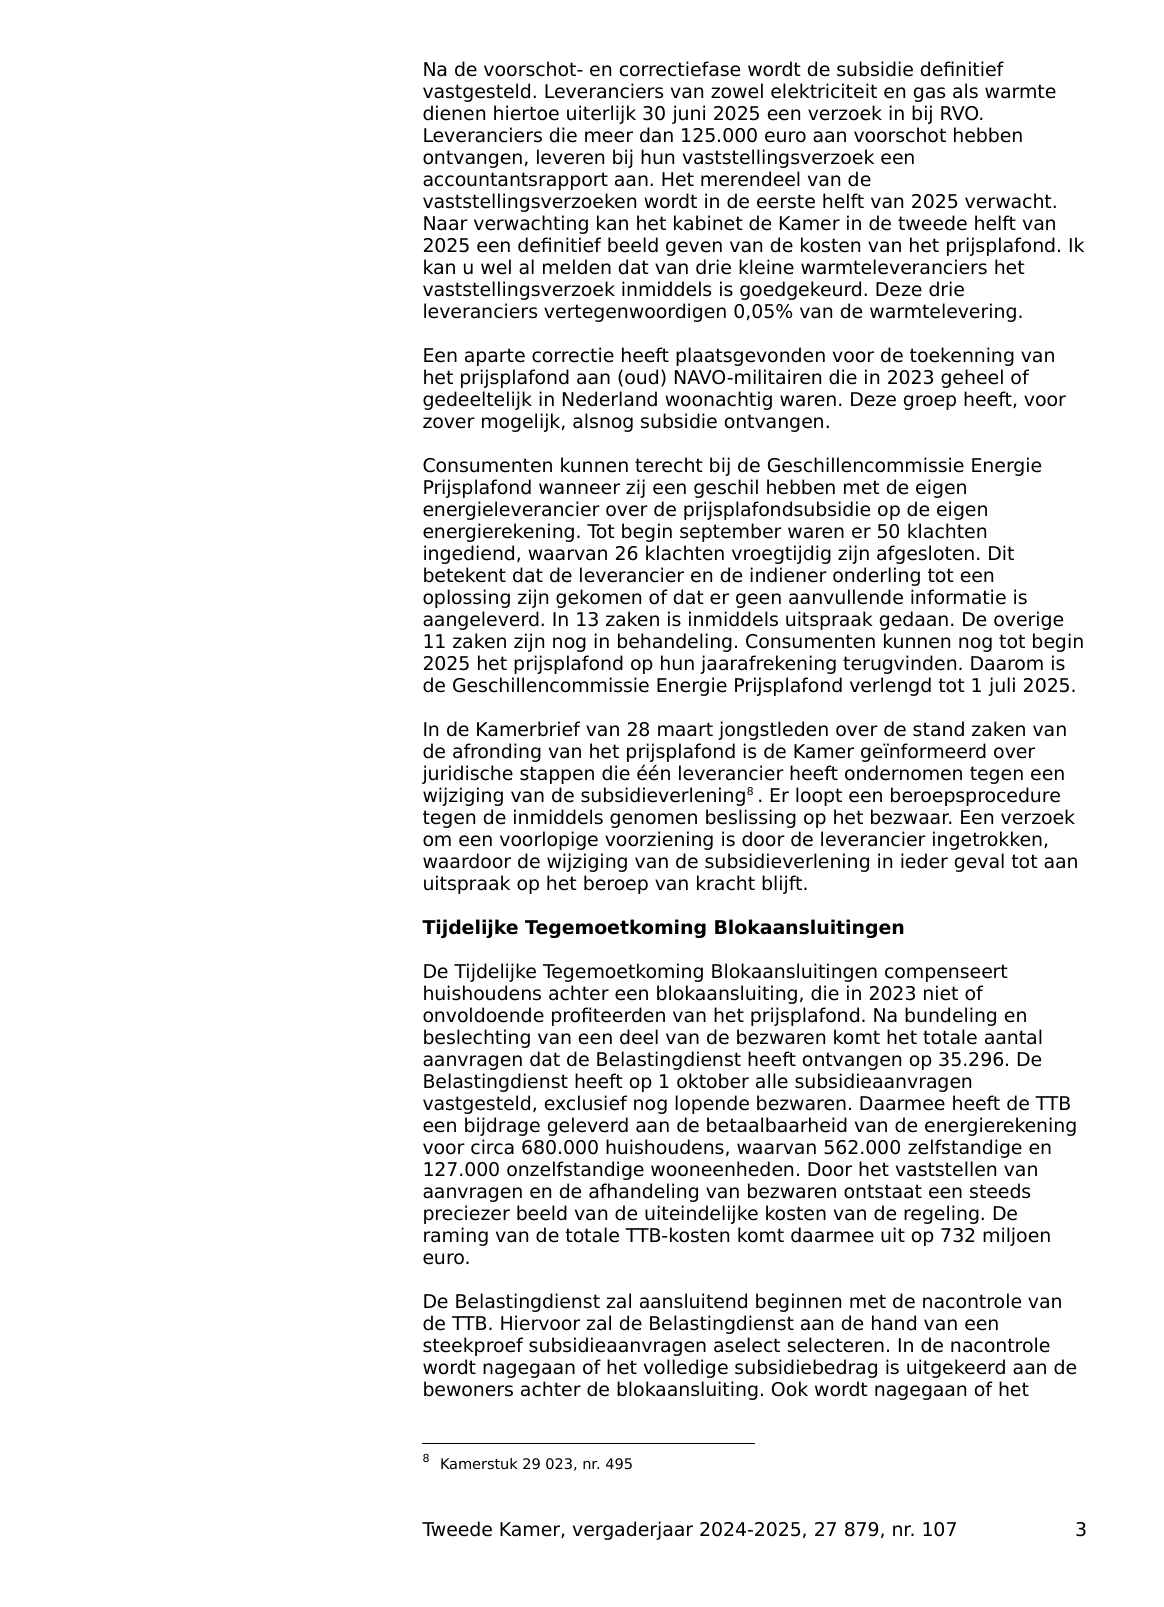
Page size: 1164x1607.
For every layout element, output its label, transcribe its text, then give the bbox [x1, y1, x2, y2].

text In de Kamerbrief van 28 maart jongstleden over de stand zaken van de afronding van het prijsplafond is de Kamer geïnformeerd over juridische stappen die één leverancier heeft ondernomen tegen een wijziging van de subsidieverlening. Er loopt een beroepsprocedure tegen de inmiddels genomen beslissing op het bezwaar. Een verzoek om een voorlopige voorziening is door de leverancier ingetrokken, waardoor de wijziging van de subsidieverlening in ieder geval tot aan uitspraak op het beroep van kracht blijft. [422, 719, 1087, 895]
subtitle Tijdelijke Tegemoetkoming Blokaansluitingen [422, 917, 1087, 939]
text Kamerstuk 29 023, nr. 495 [422, 1452, 1087, 1474]
text Na de voorschot- en correctiefase wordt de subsidie definitief vastgesteld. Leveranciers van zowel elektriciteit en gas als warmte dienen hiertoe uiterlijk 30 juni 2025 een verzoek in bij RVO. Leveranciers die meer dan 125.000 euro aan voorschot hebben ontvangen, leveren bij hun vaststellingsverzoek een accountantsrapport aan. Het merendeel van de vaststellingsverzoeken wordt in de eerste helft van 2025 verwacht. Naar verwachting kan het kabinet de Kamer in de tweede helft van 2025 een definitief beeld geven van de kosten van het prijsplafond. Ik kan u wel al melden dat van drie kleine warmteleveranciers het vaststellingsverzoek inmiddels is goedgekeurd. Deze drie leveranciers vertegenwoordigen 0,05% van de warmtelevering. [422, 59, 1087, 323]
text Een aparte correctie heeft plaatsgevonden voor de toekenning van het prijsplafond aan (oud) NAVO-militairen die in 2023 geheel of gedeeltelijk in Nederland woonachtig waren. Deze groep heeft, voor zover mogelijk, alsnog subsidie ontvangen. [422, 345, 1087, 433]
text De Tijdelijke Tegemoetkoming Blokaansluitingen compenseert huishoudens achter een blokaansluiting, die in 2023 niet of onvoldoende profiteerden van het prijsplafond. Na bundeling en beslechting van een deel van de bezwaren komt het totale aantal aanvragen dat de Belastingdienst heeft ontvangen op 35.296. De Belastingdienst heeft op 1 oktober alle subsidieaanvragen vastgesteld, exclusief nog lopende bezwaren. Daarmee heeft de TTB een bijdrage geleverd aan de betaalbaarheid van de energierekening voor circa 680.000 huishoudens, waarvan 562.000 zelfstandige en 127.000 onzelfstandige wooneenheden. Door het vaststellen van aanvragen en de afhandeling van bezwaren ontstaat een steeds preciezer beeld van de uiteindelijke kosten van de regeling. De raming van de totale TTB-kosten komt daarmee uit op 732 miljoen euro. [422, 961, 1087, 1269]
text De Belastingdienst zal aansluitend beginnen met de nacontrole van de TTB. Hiervoor zal de Belastingdienst aan de hand van een steekproef subsidieaanvragen aselect selecteren. In de nacontrole wordt nagegaan of het volledige subsidiebedrag is uitgekeerd aan de bewoners achter de blokaansluiting. Ook wordt nagegaan of het [422, 1291, 1087, 1401]
text Consumenten kunnen terecht bij de Geschillencommissie Energie Prijsplafond wanneer zij een geschil hebben met de eigen energieleverancier over de prijsplafondsubsidie op de eigen energierekening. Tot begin september waren er 50 klachten ingediend, waarvan 26 klachten vroegtijdig zijn afgesloten. Dit betekent dat de leverancier en de indiener onderling tot een oplossing zijn gekomen of dat er geen aanvullende informatie is aangeleverd. In 13 zaken is inmiddels uitspraak gedaan. De overige 11 zaken zijn nog in behandeling. Consumenten kunnen nog tot begin 2025 het prijsplafond op hun jaarafrekening terugvinden. Daarom is de Geschillencommissie Energie Prijsplafond verlengd tot 1 juli 2025. [422, 455, 1087, 697]
